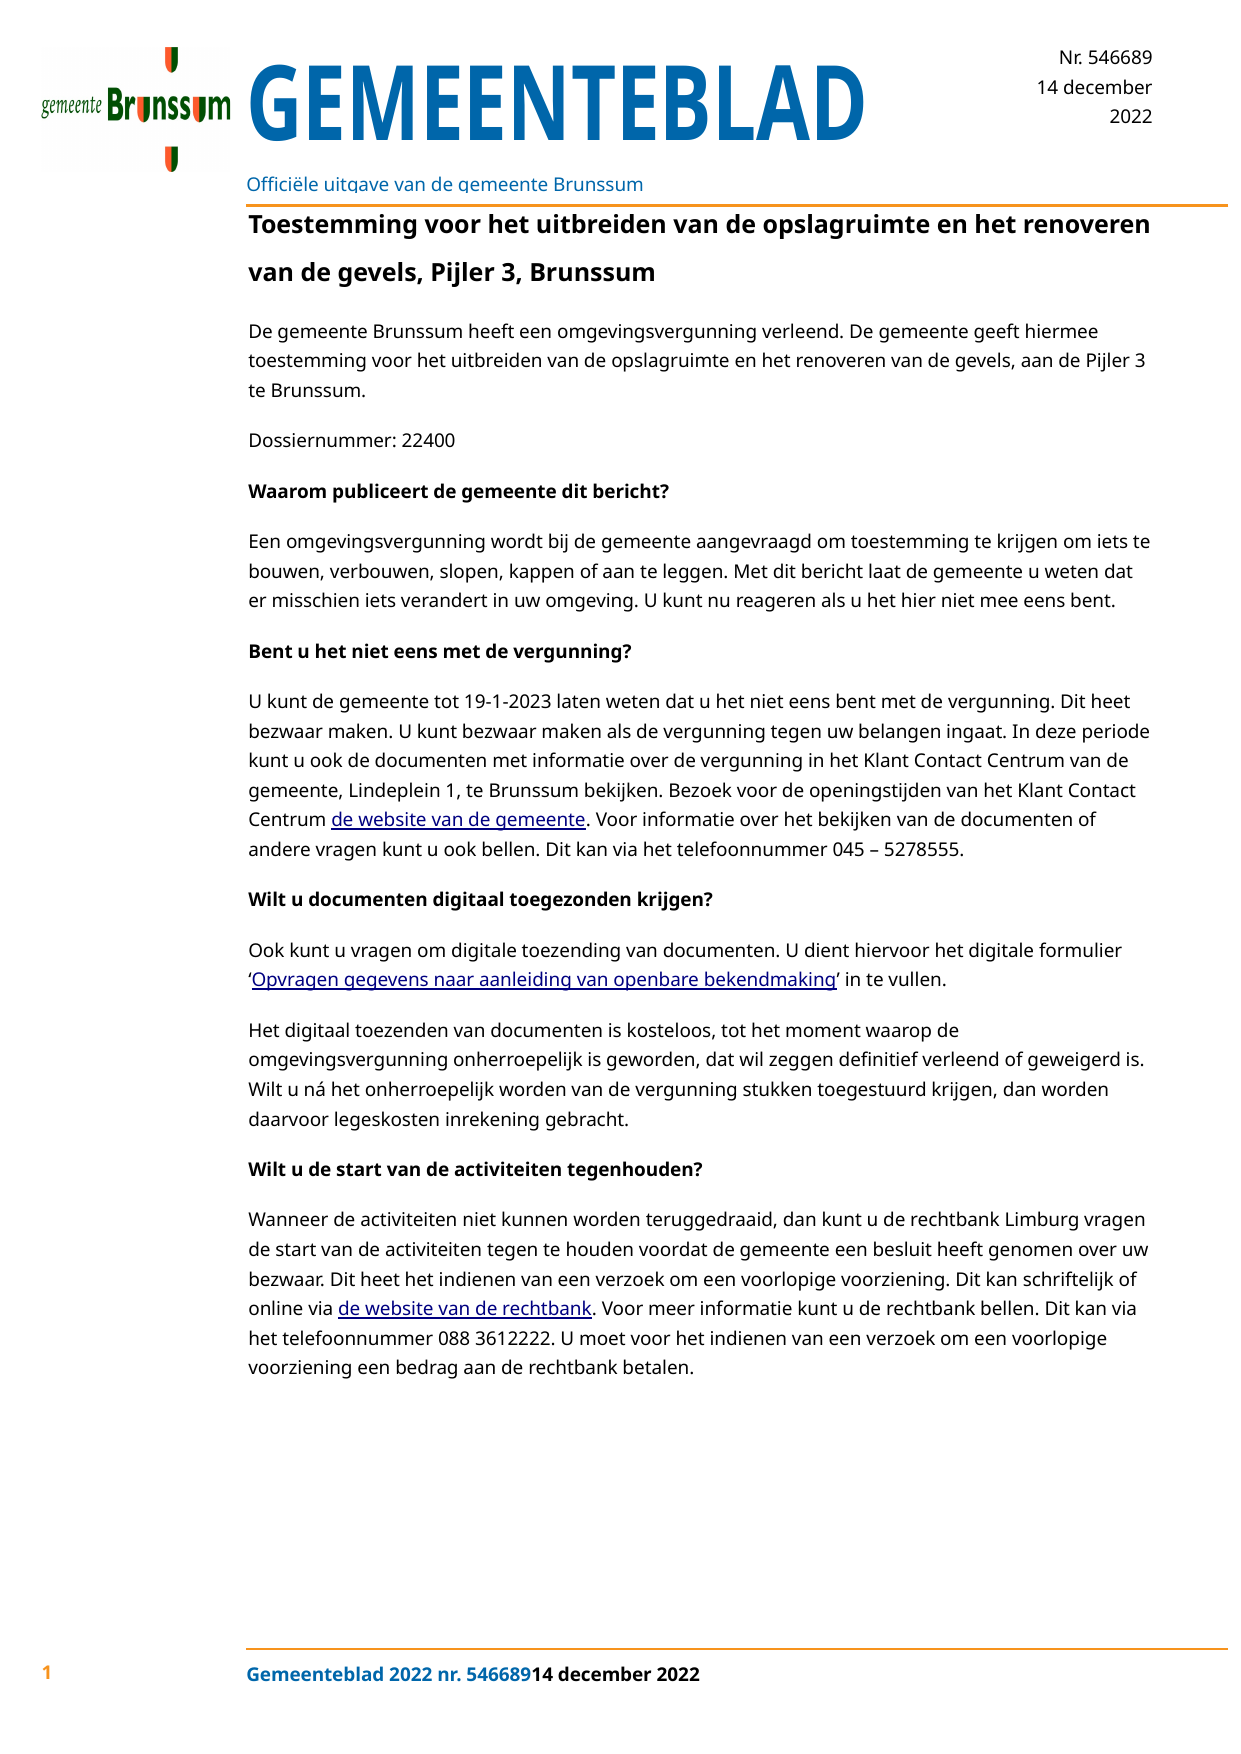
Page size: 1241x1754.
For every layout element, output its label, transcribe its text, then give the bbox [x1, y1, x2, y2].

text Wilt u documenten digitaal toegezonden krijgen? [248, 887, 1152, 912]
text De gemeente Brunssum heeft een omgevingsvergunning verleend. De gemeente geeft hiermee toestemming voor het uitbreiden van de opslagruimte en het renoveren van de gevels, aan de Pijler 3 te Brunssum. [248, 318, 1152, 403]
text Wanneer de activiteiten niet kunnen worden teruggedraaid, dan kunt u de rechtbank Limburg vragen de start van de activiteiten tegen te houden voordat de gemeente een besluit heeft genomen over uw bezwaar. Dit heet het indienen van een verzoek om een voorlopige voorziening. Dit kan schriftelijk of online via de website van de rechtbank. Voor meer informatie kunt u de rechtbank bellen. Dit kan via het telefoonnummer 088 3612222. U moet voor het indienen van een verzoek om een voorlopige voorziening een bedrag aan de rechtbank betalen. [248, 1207, 1152, 1380]
text Waarom publiceert de gemeente dit bericht? [248, 478, 1152, 504]
text Dossiernummer: 22400 [248, 427, 1152, 453]
text Het digitaal toezenden van documenten is kosteloos, tot het moment waarop de omgevingsvergunning onherroepelijk is geworden, dat wil zeggen definitief verleend of geweigerd is. Wilt u ná het onherroepelijk worden van de vergunning stukken toegestuurd krijgen, dan worden daarvoor legeskosten inrekening gebracht. [248, 1017, 1152, 1132]
text Toestemming voor het uitbreiden van de opslagruimte en het renoveren van de gevels, Pijler 3, Brunssum [248, 207, 1152, 288]
text U kunt de gemeente tot 19-1-2023 laten weten dat u het niet eens bent met de vergunning. Dit heet bezwaar maken. U kunt bezwaar maken als de vergunning tegen uw belangen ingaat. In deze periode kunt u ook de documenten met informatie over de vergunning in het Klant Contact Centrum van de gemeente, Lindeplein 1, te Brunssum bekijken. Bezoek voor de openingstijden van het Klant Contact Centrum de website van de gemeente. Voor informatie over het bekijken van de documenten of andere vragen kunt u ook bellen. Dit kan via het telefoonnummer 045 – 5278555. [248, 688, 1152, 862]
text Wilt u de start van de activiteiten tegenhouden? [248, 1156, 1152, 1182]
picture [41, 47, 231, 172]
text Een omgevingsvergunning wordt bij de gemeente aangevraagd om toestemming te krijgen om iets te bouwen, verbouwen, slopen, kappen of aan te leggen. Met dit bericht laat de gemeente u weten dat er misschien iets verandert in uw omgeving. U kunt nu reageren als u het hier niet mee eens bent. [248, 528, 1152, 613]
text Bent u het niet eens met de vergunning? [248, 638, 1152, 664]
text Ook kunt u vragen om digitale toezending van documenten. U dient hiervoor het digitale formulier ‘Opvragen gegevens naar aanleiding van openbare bekendmaking’ in te vullen. [248, 937, 1152, 992]
